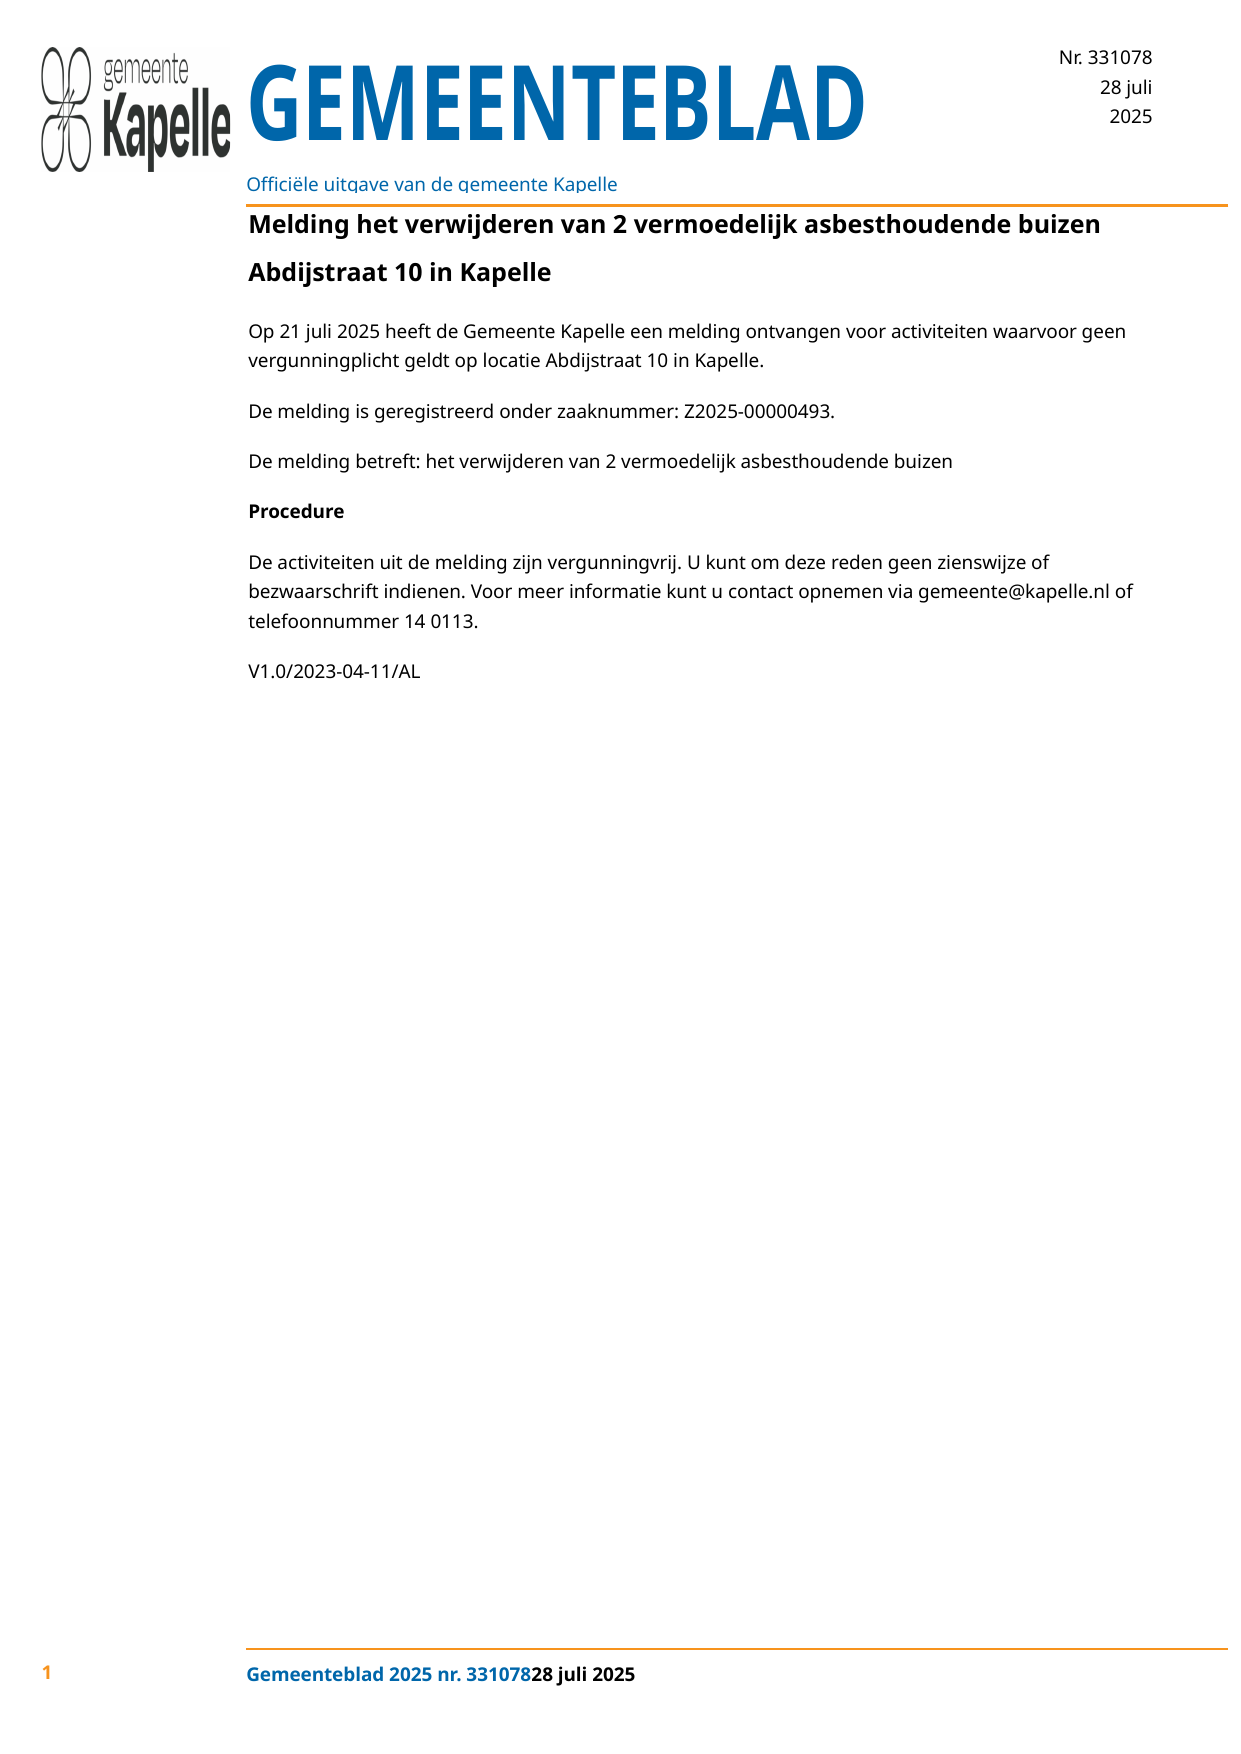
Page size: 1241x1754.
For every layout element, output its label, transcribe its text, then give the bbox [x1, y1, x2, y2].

text De activiteiten uit de melding zijn vergunningvrij. U kunt om deze reden geen zienswijze of bezwaarschrift indienen. Voor meer informatie kunt u contact opnemen via gemeente@kapelle.nl of telefoonnummer 14 0113. [248, 549, 1152, 634]
text De melding is geregistreerd onder zaaknummer: Z2025-00000493. [248, 398, 1152, 424]
text Melding het verwijderen van 2 vermoedelijk asbesthoudende buizen Abdijstraat 10 in Kapelle [248, 207, 1152, 288]
text V1.0/2023-04-11/AL [248, 659, 1152, 684]
text De melding betreft: het verwijderen van 2 vermoedelijk asbesthoudende buizen [248, 448, 1152, 474]
text Op 21 juli 2025 heeft de Gemeente Kapelle een melding ontvangen voor activiteiten waarvoor geen vergunningplicht geldt op locatie Abdijstraat 10 in Kapelle. [248, 318, 1152, 373]
text Procedure [248, 499, 1152, 524]
picture [41, 47, 231, 172]
